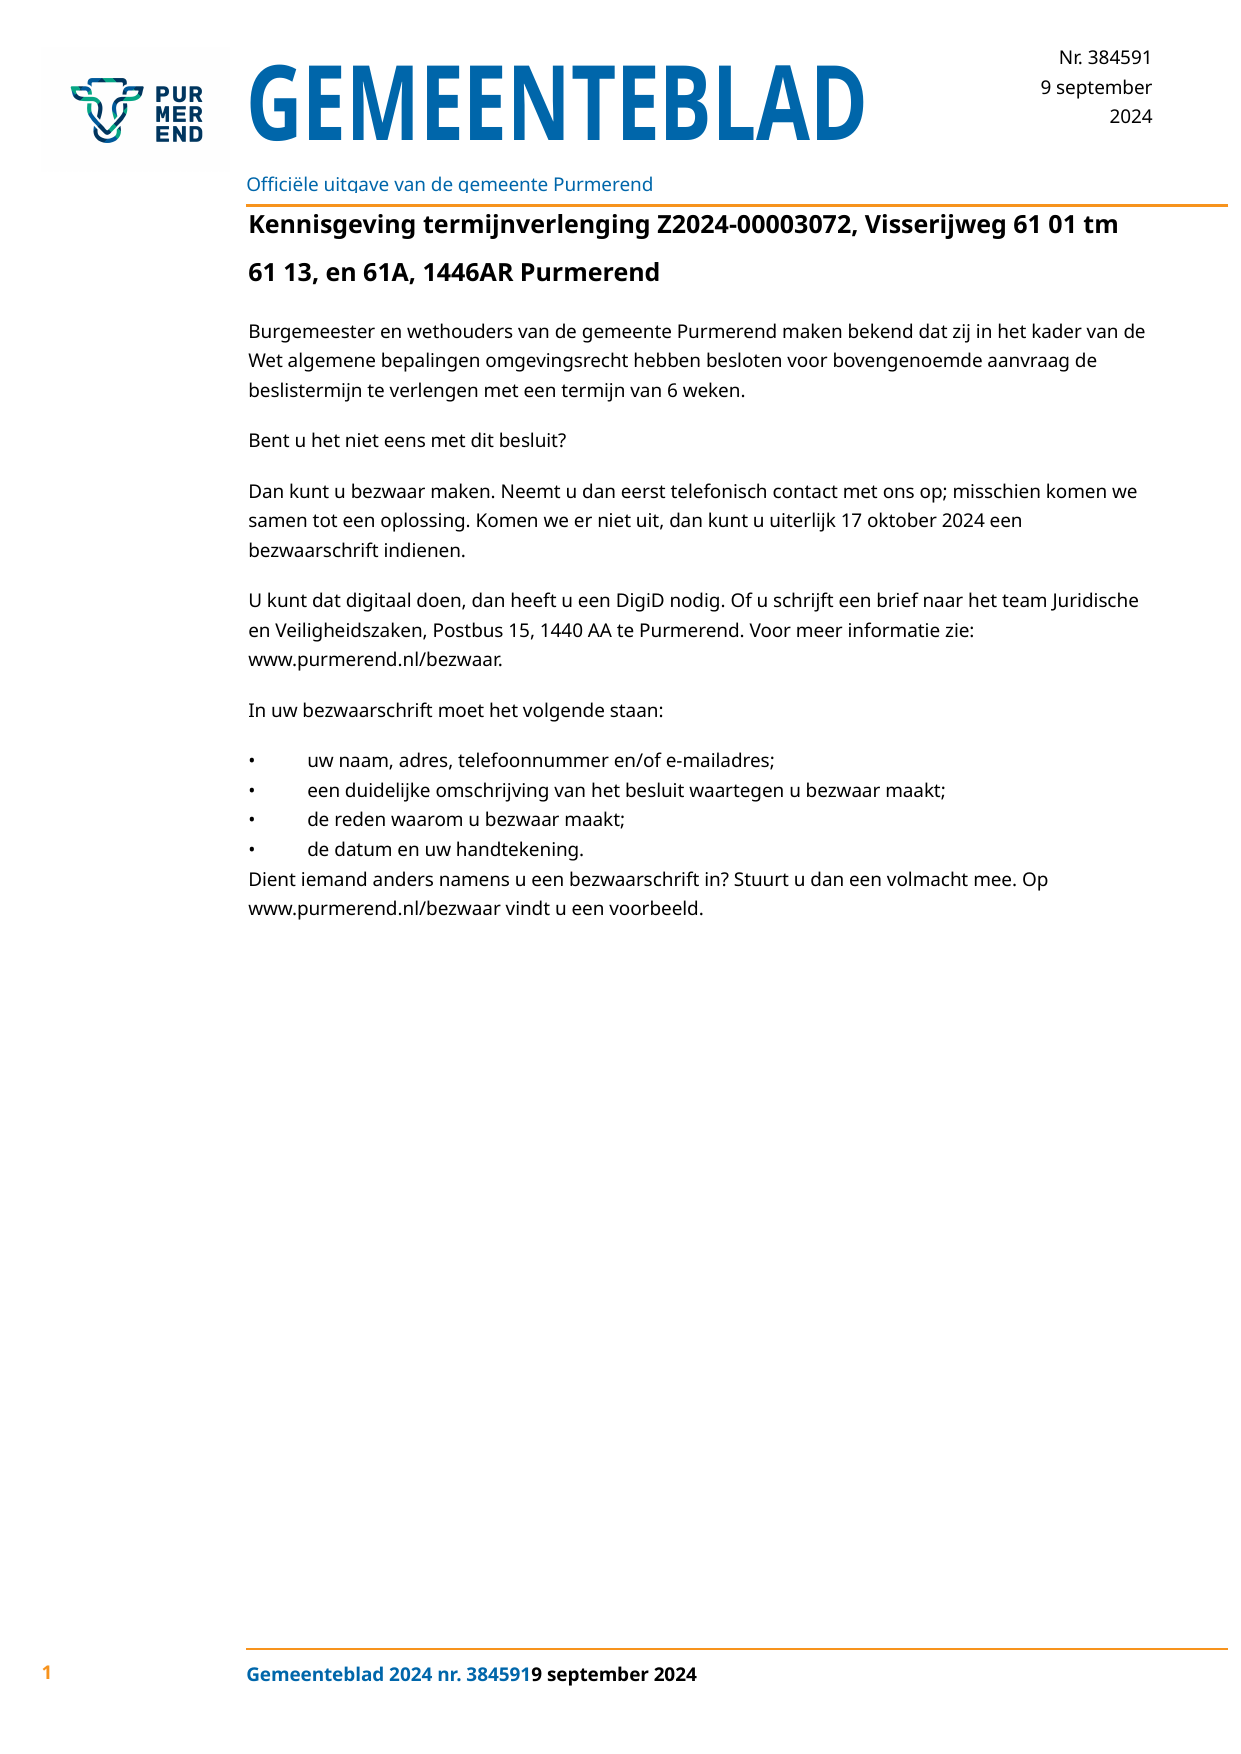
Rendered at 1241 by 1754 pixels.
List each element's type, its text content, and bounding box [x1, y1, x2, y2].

picture [41, 47, 231, 172]
list de datum en uw handtekening. [248, 836, 1152, 862]
list de reden waarom u bezwaar maakt; [248, 807, 1152, 832]
text Bent u het niet eens met dit besluit? [248, 427, 1152, 453]
list een duidelijke omschrijving van het besluit waartegen u bezwaar maakt; [248, 777, 1152, 803]
text Dient iemand anders namens u een bezwaarschrift in? Stuurt u dan een volmacht mee. Op www.purmerend.nl/bezwaar vindt u een voorbeeld. [248, 866, 1152, 921]
text Burgemeester en wethouders van de gemeente Purmerend maken bekend dat zij in het kader van de Wet algemene bepalingen omgevingsrecht hebben besloten voor bovengenoemde aanvraag de beslistermijn te verlengen met een termijn van 6 weken. [248, 318, 1152, 403]
list uw naam, adres, telefoonnummer en/of e-mailadres; [248, 747, 1152, 773]
text In uw bezwaarschrift moet het volgende staan: [248, 697, 1152, 723]
text Kennisgeving termijnverlenging Z2024-00003072, Visserijweg 61 01 tm 61 13, en 61A, 1446AR Purmerend [248, 207, 1152, 288]
text Dan kunt u bezwaar maken. Neemt u dan eerst telefonisch contact met ons op; misschien komen we samen tot een oplossing. Komen we er niet uit, dan kunt u uiterlijk 17 oktober 2024 een bezwaarschrift indienen. [248, 478, 1152, 563]
text U kunt dat digitaal doen, dan heeft u een DigiD nodig. Of u schrijft een brief naar het team Juridische en Veiligheidszaken, Postbus 15, 1440 AA te Purmerend. Voor meer informatie zie: www.purmerend.nl/bezwaar. [248, 587, 1152, 672]
